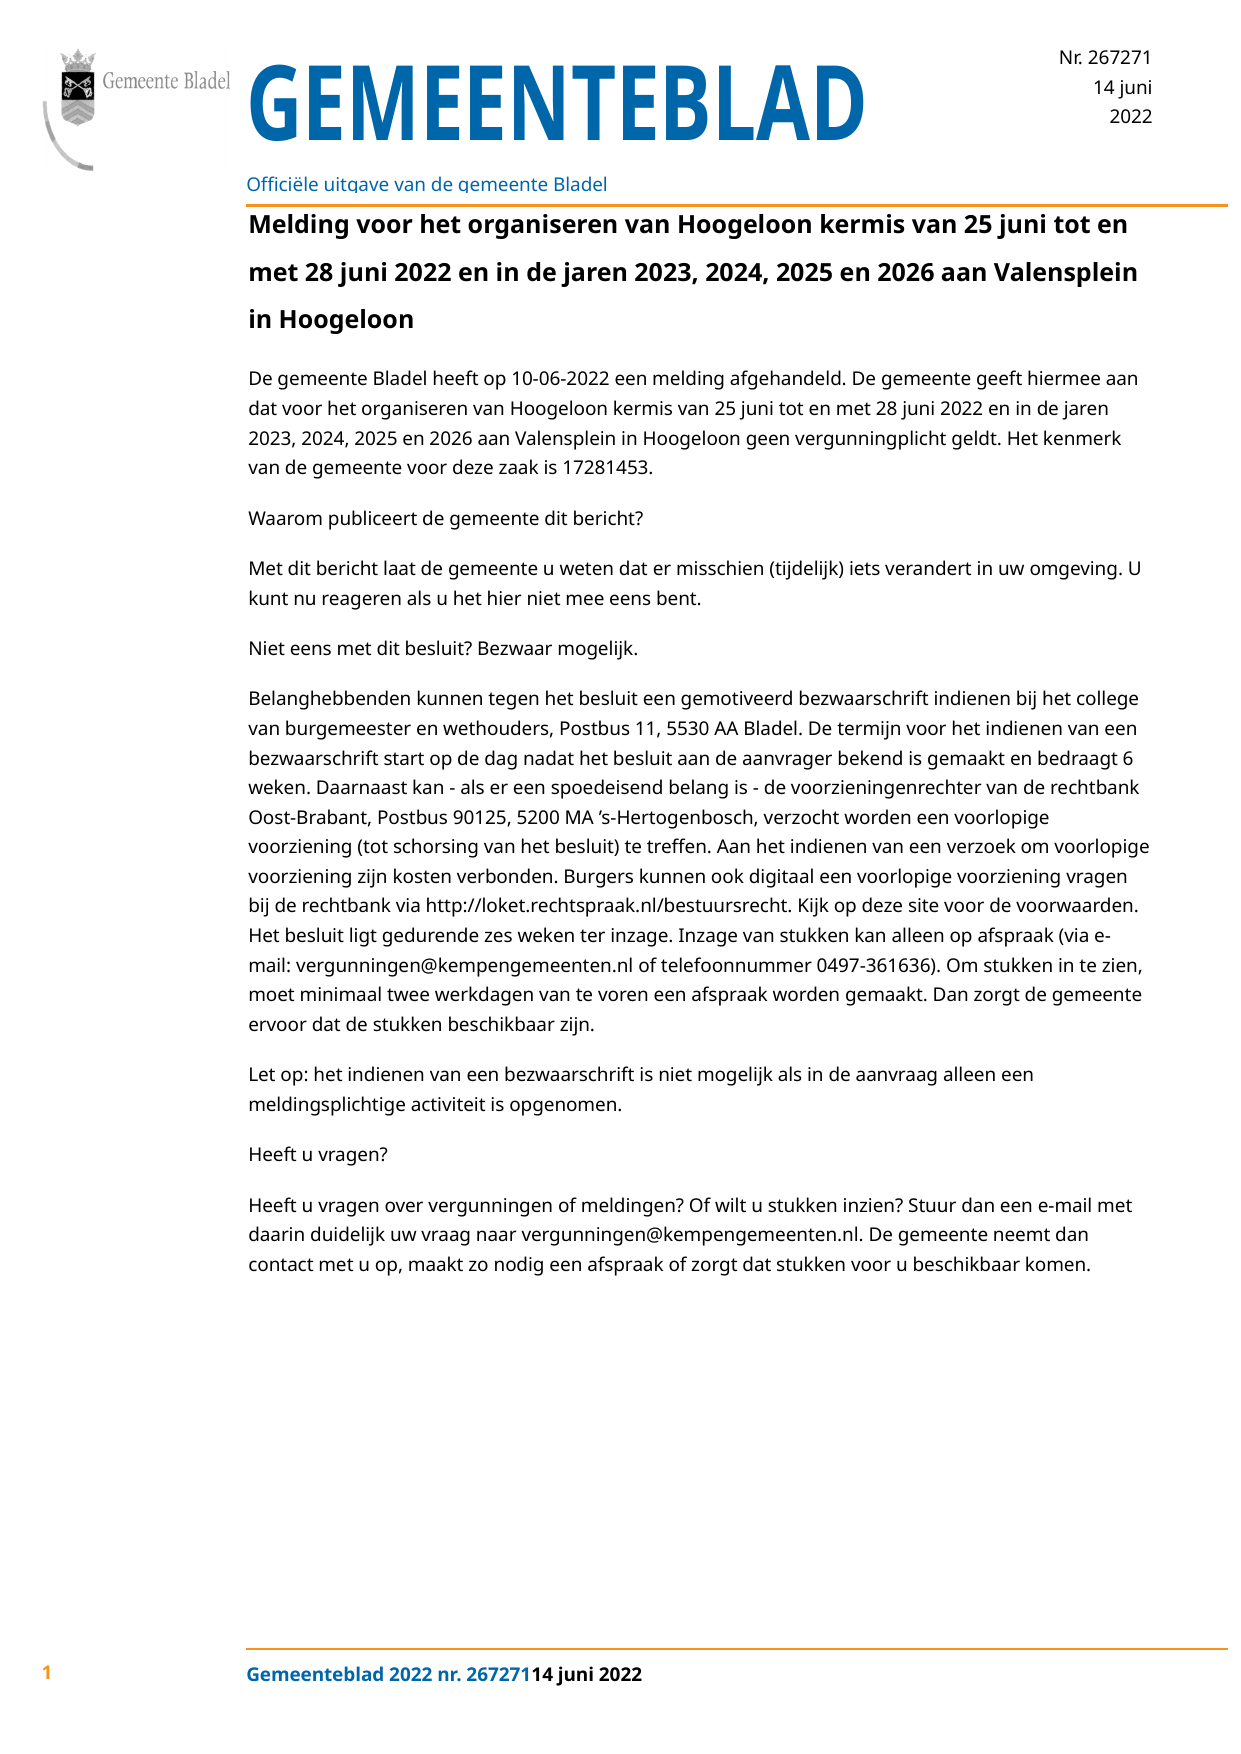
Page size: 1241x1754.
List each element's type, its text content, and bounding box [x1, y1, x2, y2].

text Belanghebbenden kunnen tegen het besluit een gemotiveerd bezwaarschrift indienen bij het college van burgemeester en wethouders, Postbus 11, 5530 AA Bladel. De termijn voor het indienen van een bezwaarschrift start op de dag nadat het besluit aan de aanvrager bekend is gemaakt en bedraagt 6 weken. Daarnaast kan - als er een spoedeisend belang is - de voorzieningenrechter van de rechtbank Oost-Brabant, Postbus 90125, 5200 MA ’s-Hertogenbosch, verzocht worden een voorlopige voorziening (tot schorsing van het besluit) te treffen. Aan het indienen van een verzoek om voorlopige voorziening zijn kosten verbonden. Burgers kunnen ook digitaal een voorlopige voorziening vragen bij de rechtbank via http://loket.rechtspraak.nl/bestuursrecht. Kijk op deze site voor de voorwaarden. Het besluit ligt gedurende zes weken ter inzage. Inzage van stukken kan alleen op afspraak (via e-mail: vergunningen@kempengemeenten.nl of telefoonnummer 0497-361636). Om stukken in te zien, moet minimaal twee werkdagen van te voren een afspraak worden gemaakt. Dan zorgt de gemeente ervoor dat de stukken beschikbaar zijn. [248, 686, 1152, 1037]
text Let op: het indienen van een bezwaarschrift is niet mogelijk als in de aanvraag alleen een meldingsplichtige activiteit is opgenomen. [248, 1061, 1152, 1117]
text Melding voor het organiseren van Hoogeloon kermis van 25 juni tot en met 28 juni 2022 en in de jaren 2023, 2024, 2025 en 2026 aan Valensplein in Hoogeloon [248, 207, 1152, 336]
text Heeft u vragen over vergunningen of meldingen? Of wilt u stukken inzien? Stuur dan een e-mail met daarin duidelijk uw vraag naar vergunningen@kempengemeenten.nl. De gemeente neemt dan contact met u op, maakt zo nodig een afspraak of zorgt dat stukken voor u beschikbaar komen. [248, 1192, 1152, 1277]
text Niet eens met dit besluit? Bezwaar mogelijk. [248, 635, 1152, 661]
picture [41, 47, 231, 172]
text Heeft u vragen? [248, 1141, 1152, 1167]
text Waarom publiceert de gemeente dit bericht? [248, 505, 1152, 530]
text De gemeente Bladel heeft op 10-06-2022 een melding afgehandeld. De gemeente geeft hiermee aan dat voor het organiseren van Hoogeloon kermis van 25 juni tot en met 28 juni 2022 en in de jaren 2023, 2024, 2025 en 2026 aan Valensplein in Hoogeloon geen vergunningplicht geldt. Het kenmerk van de gemeente voor deze zaak is 17281453. [248, 366, 1152, 480]
text Met dit bericht laat de gemeente u weten dat er misschien (tijdelijk) iets verandert in uw omgeving. U kunt nu reageren als u het hier niet mee eens bent. [248, 555, 1152, 610]
